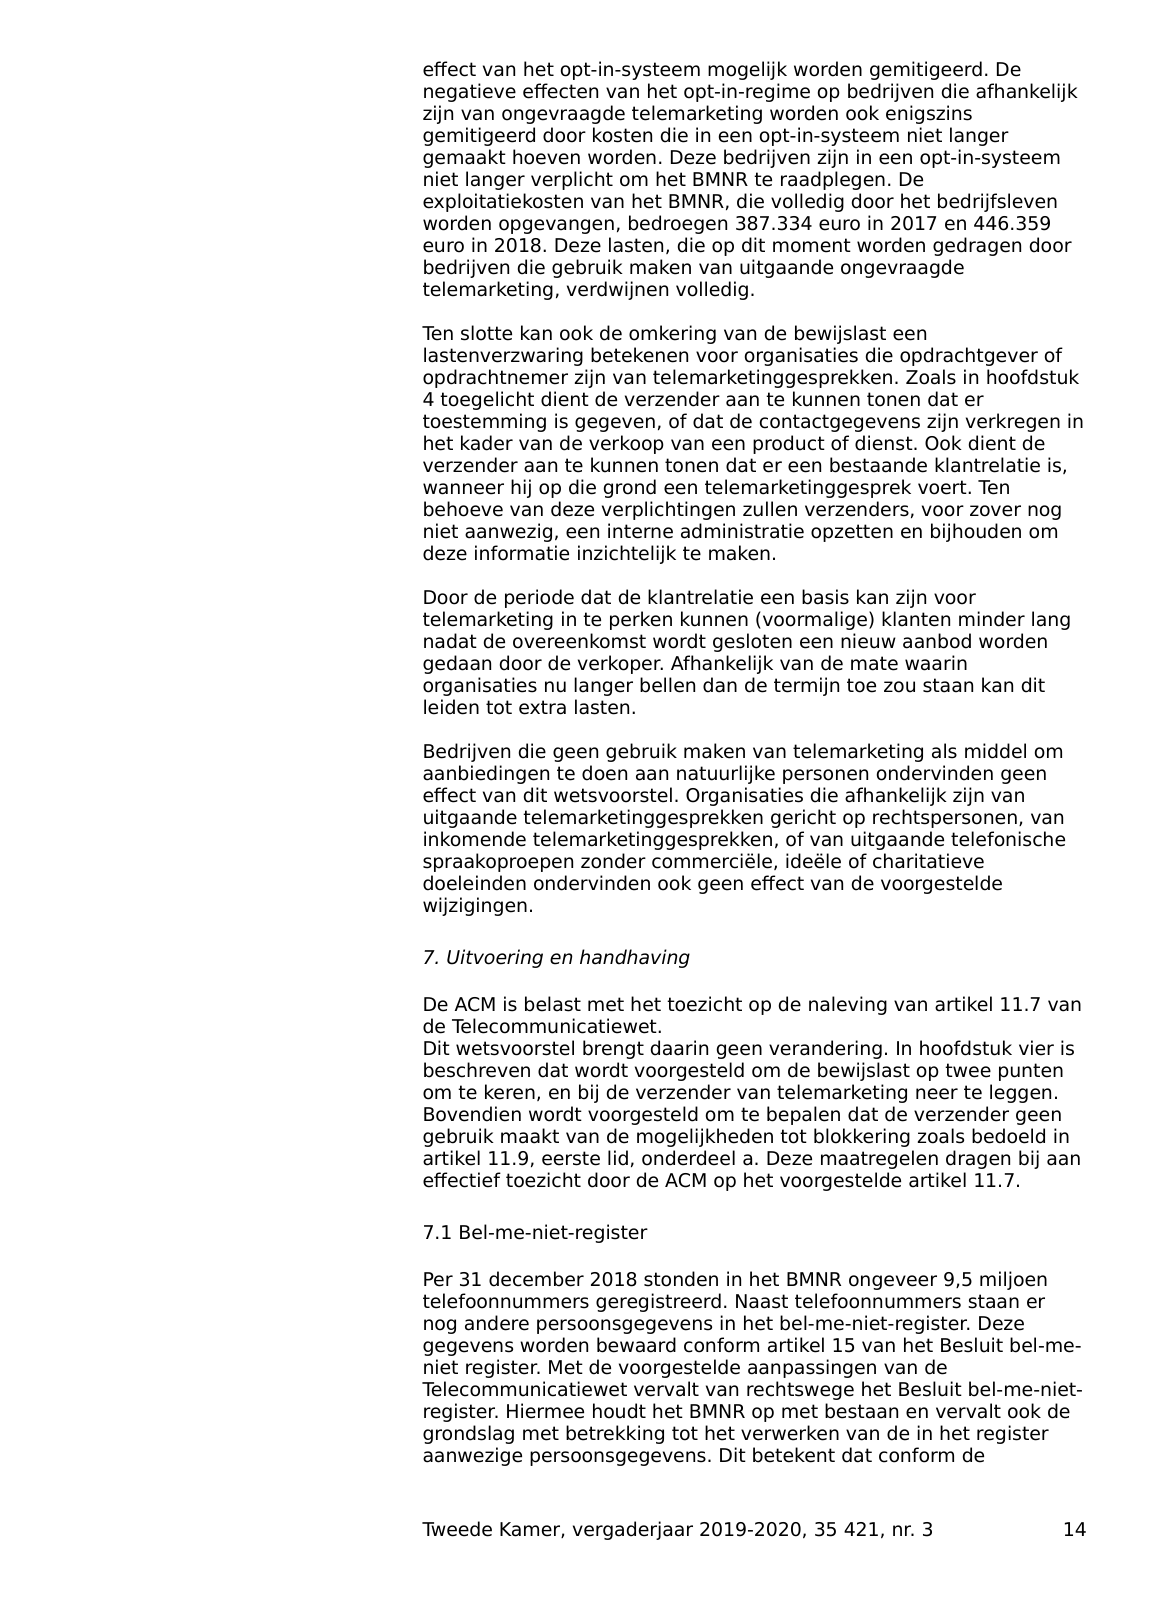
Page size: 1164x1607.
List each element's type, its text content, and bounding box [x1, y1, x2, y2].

text De ACM is belast met het toezicht op de naleving van artikel 11.7 van de Telecommunicatiewet. [422, 994, 1087, 1038]
text Bedrijven die geen gebruik maken van telemarketing als middel om aanbiedingen te doen aan natuurlijke personen ondervinden geen effect van dit wetsvoorstel. Organisaties die afhankelijk zijn van uitgaande telemarketinggesprekken gericht op rechtspersonen, van inkomende telemarketinggesprekken, of van uitgaande telefonische spraakoproepen zonder commerciële, ideële of charitatieve doeleinden ondervinden ook geen effect van de voorgestelde wijzigingen. [422, 741, 1087, 917]
text Ten slotte kan ook de omkering van de bewijslast een lastenverzwaring betekenen voor organisaties die opdrachtgever of opdrachtnemer zijn van telemarketinggesprekken. Zoals in hoofdstuk 4 toegelicht dient de verzender aan te kunnen tonen dat er toestemming is gegeven, of dat de contactgegevens zijn verkregen in het kader van de verkoop van een product of dienst. Ook dient de verzender aan te kunnen tonen dat er een bestaande klantrelatie is, wanneer hij op die grond een telemarketinggesprek voert. Ten behoeve van deze verplichtingen zullen verzenders, voor zover nog niet aanwezig, een interne administratie opzetten en bijhouden om deze informatie inzichtelijk te maken. [422, 323, 1087, 565]
text effect van het opt-in-systeem mogelijk worden gemitigeerd. De negatieve effecten van het opt-in-regime op bedrijven die afhankelijk zijn van ongevraagde telemarketing worden ook enigszins gemitigeerd door kosten die in een opt-in-systeem niet langer gemaakt hoeven worden. Deze bedrijven zijn in een opt-in-systeem niet langer verplicht om het BMNR te raadplegen. De exploitatiekosten van het BMNR, die volledig door het bedrijfsleven worden opgevangen, bedroegen 387.334 euro in 2017 en 446.359 euro in 2018. Deze lasten, die op dit moment worden gedragen door bedrijven die gebruik maken van uitgaande ongevraagde telemarketing, verdwijnen volledig. [422, 59, 1087, 301]
subtitle 7. Uitvoering en handhaving [422, 947, 1087, 969]
text Door de periode dat de klantrelatie een basis kan zijn voor telemarketing in te perken kunnen (voormalige) klanten minder lang nadat de overeenkomst wordt gesloten een nieuw aanbod worden gedaan door de verkoper. Afhankelijk van de mate waarin organisaties nu langer bellen dan de termijn toe zou staan kan dit leiden tot extra lasten. [422, 587, 1087, 719]
text Per 31 december 2018 stonden in het BMNR ongeveer 9,5 miljoen telefoonnummers geregistreerd. Naast telefoonnummers staan er nog andere persoonsgegevens in het bel-me-niet-register. Deze gegevens worden bewaard conform artikel 15 van het Besluit bel-me-niet register. Met de voorgestelde aanpassingen van de Telecommunicatiewet vervalt van rechtswege het Besluit bel-me-niet-register. Hiermee houdt het BMNR op met bestaan en vervalt ook de grondslag met betrekking tot het verwerken van de in het register aanwezige persoonsgegevens. Dit betekent dat conform de [422, 1269, 1087, 1466]
subtitle 7.1 Bel-me-niet-register [422, 1222, 1087, 1244]
text Dit wetsvoorstel brengt daarin geen verandering. In hoofdstuk vier is beschreven dat wordt voorgesteld om de bewijslast op twee punten om te keren, en bij de verzender van telemarketing neer te leggen. Bovendien wordt voorgesteld om te bepalen dat de verzender geen gebruik maakt van de mogelijkheden tot blokkering zoals bedoeld in artikel 11.9, eerste lid, onderdeel a. Deze maatregelen dragen bij aan effectief toezicht door de ACM op het voorgestelde artikel 11.7. [422, 1038, 1087, 1192]
